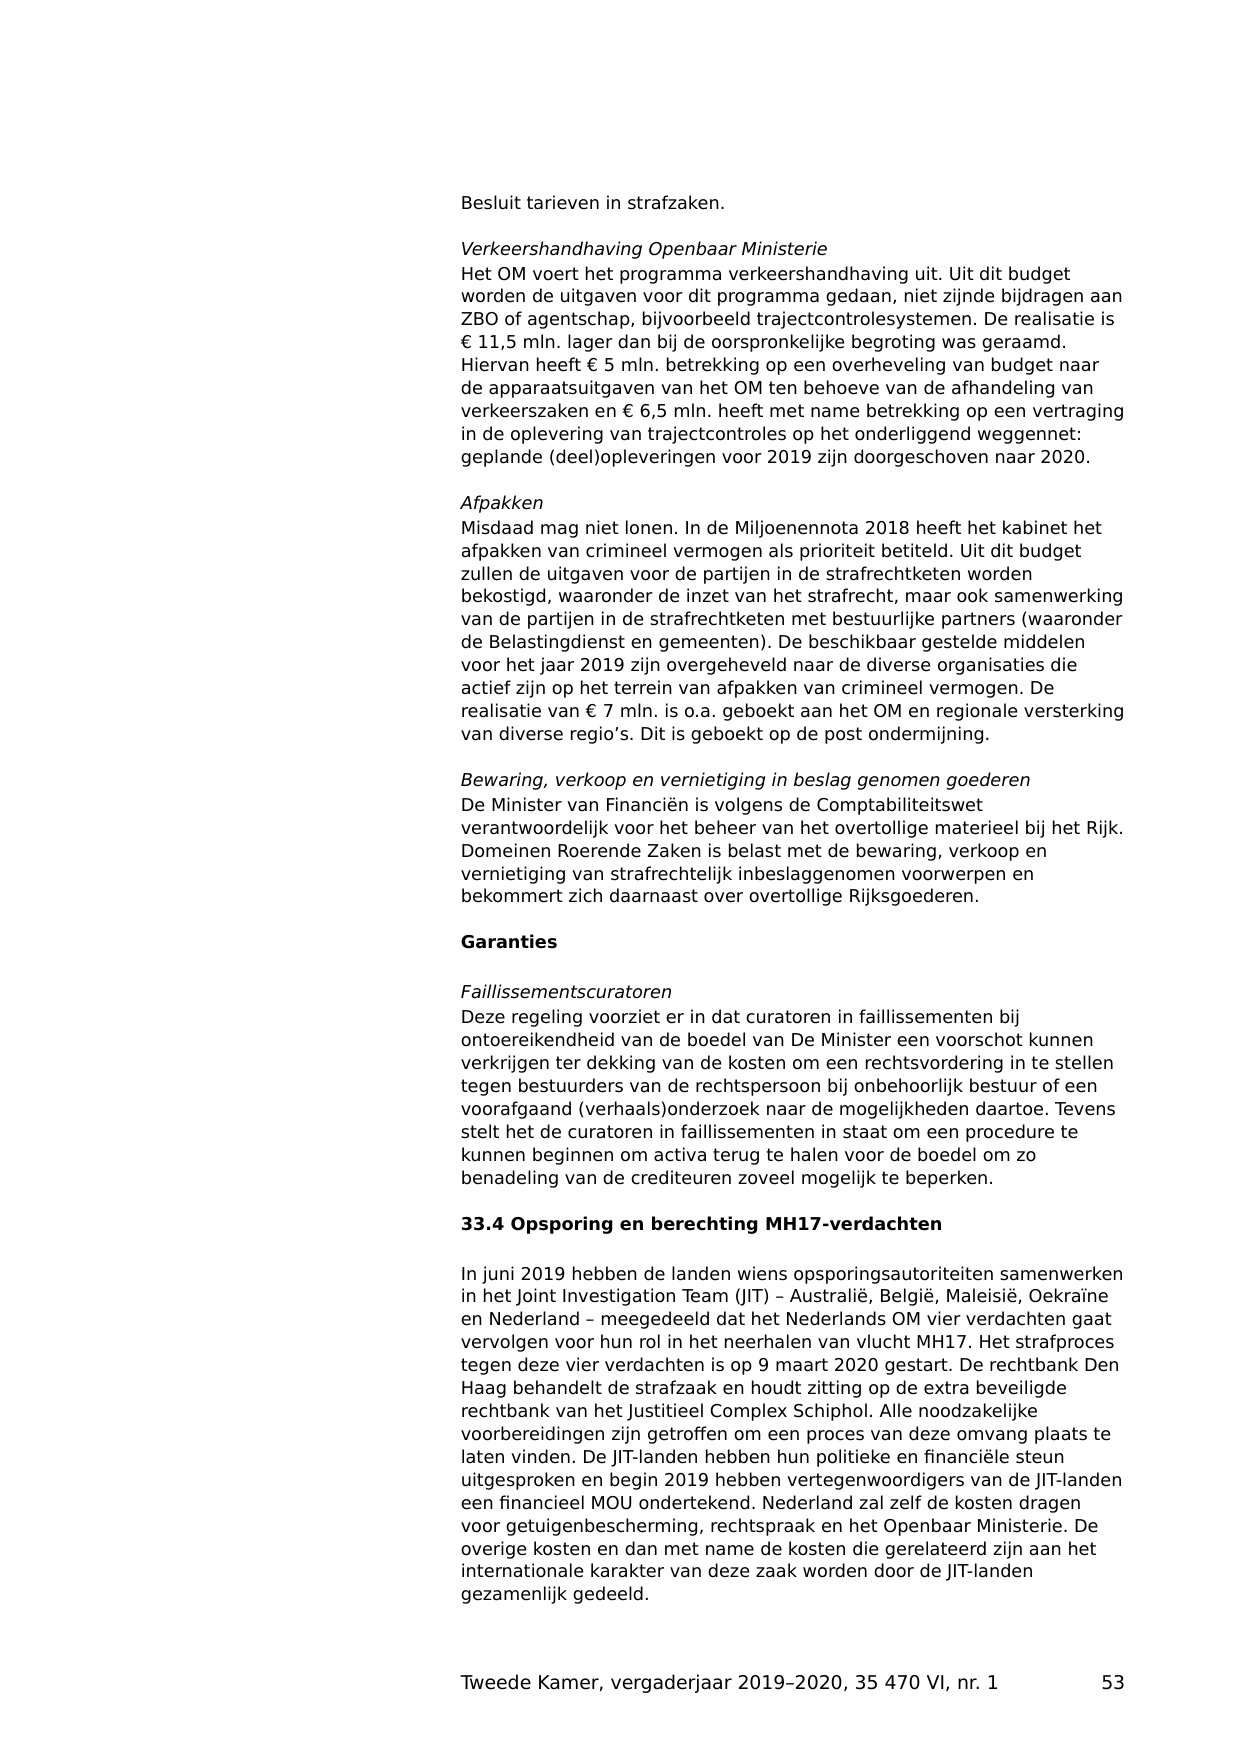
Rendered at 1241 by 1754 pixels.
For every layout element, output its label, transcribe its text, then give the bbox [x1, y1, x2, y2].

text Verkeershandhaving Openbaar Ministerie [461, 237, 1125, 259]
text Bewaring, verkoop en vernietiging in beslag genomen goederen [461, 768, 1125, 791]
text Deze regeling voorziet er in dat curatoren in faillissementen bij ontoereikendheid van de boedel van De Minister een voorschot kunnen verkrijgen ter dekking van de kosten om een rechtsvordering in te stellen tegen bestuurders van de rechtspersoon bij onbehoorlijk bestuur of een voorafgaand (verhaals)onderzoek naar de mogelijkheden daartoe. Tevens stelt het de curatoren in faillissementen in staat om een procedure te kunnen beginnen om activa terug te halen voor de boedel om zo benadeling van de crediteuren zoveel mogelijk te beperken. [461, 1005, 1125, 1189]
text Afpakken [461, 491, 1125, 514]
text In juni 2019 hebben de landen wiens opsporingsautoriteiten samenwerken in het Joint Investigation Team (JIT) – Australië, België, Maleisië, Oekraïne en Nederland – meegedeeld dat het Nederlands OM vier verdachten gaat vervolgen voor hun rol in het neerhalen van vlucht MH17. Het strafproces tegen deze vier verdachten is op 9 maart 2020 gestart. De rechtbank Den Haag behandelt de strafzaak en houdt zitting op de extra beveiligde rechtbank van het Justitieel Complex Schiphol. Alle noodzakelijke voorbereidingen zijn getroffen om een proces van deze omvang plaats te laten vinden. De JIT-landen hebben hun politieke en financiële steun uitgesproken en begin 2019 hebben vertegenwoordigers van de JIT-landen een financieel MOU ondertekend. Nederland zal zelf de kosten dragen voor getuigenbescherming, rechtspraak en het Openbaar Ministerie. De overige kosten en dan met name de kosten die gerelateerd zijn aan het internationale karakter van deze zaak worden door de JIT-landen gezamenlijk gedeeld. [461, 1262, 1125, 1605]
text De Minister van Financiën is volgens de Comptabiliteitswet verantwoordelijk voor het beheer van het overtollige materieel bij het Rijk. Domeinen Roerende Zaken is belast met de bewaring, verkoop en vernietiging van strafrechtelijk inbeslaggenomen voorwerpen en bekommert zich daarnaast over overtollige Rijksgoederen. [461, 793, 1125, 907]
text Misdaad mag niet lonen. In de Miljoenennota 2018 heeft het kabinet het afpakken van crimineel vermogen als prioriteit betiteld. Uit dit budget zullen de uitgaven voor de partijen in de strafrechtketen worden bekostigd, waaronder de inzet van het strafrecht, maar ook samenwerking van de partijen in de strafrechtketen met bestuurlijke partners (waaronder de Belastingdienst en gemeenten). De beschikbaar gestelde middelen voor het jaar 2019 zijn overgeheveld naar de diverse organisaties die actief zijn op het terrein van afpakken van crimineel vermogen. De realisatie van € 7 mln. is o.a. geboekt aan het OM en regionale versterking van diverse regio’s. Dit is geboekt op de post ondermijning. [461, 516, 1125, 745]
text Besluit tarieven in strafzaken. [461, 191, 1125, 214]
text Het OM voert het programma verkeershandhaving uit. Uit dit budget worden de uitgaven voor dit programma gedaan, niet zijnde bijdragen aan ZBO of agentschap, bijvoorbeeld trajectcontrolesystemen. De realisatie is € 11,5 mln. lager dan bij de oorspronkelijke begroting was geraamd. Hiervan heeft € 5 mln. betrekking op een overheveling van budget naar de apparaatsuitgaven van het OM ten behoeve van de afhandeling van verkeerszaken en € 6,5 mln. heeft met name betrekking op een vertraging in de oplevering van trajectcontroles op het onderliggend weggennet: geplande (deel)opleveringen voor 2019 zijn doorgeschoven naar 2020. [461, 262, 1125, 468]
text Garanties [461, 930, 1125, 953]
text Faillissementscuratoren [461, 980, 1125, 1003]
text 33.4 Opsporing en berechting MH17-verdachten [461, 1212, 1125, 1234]
